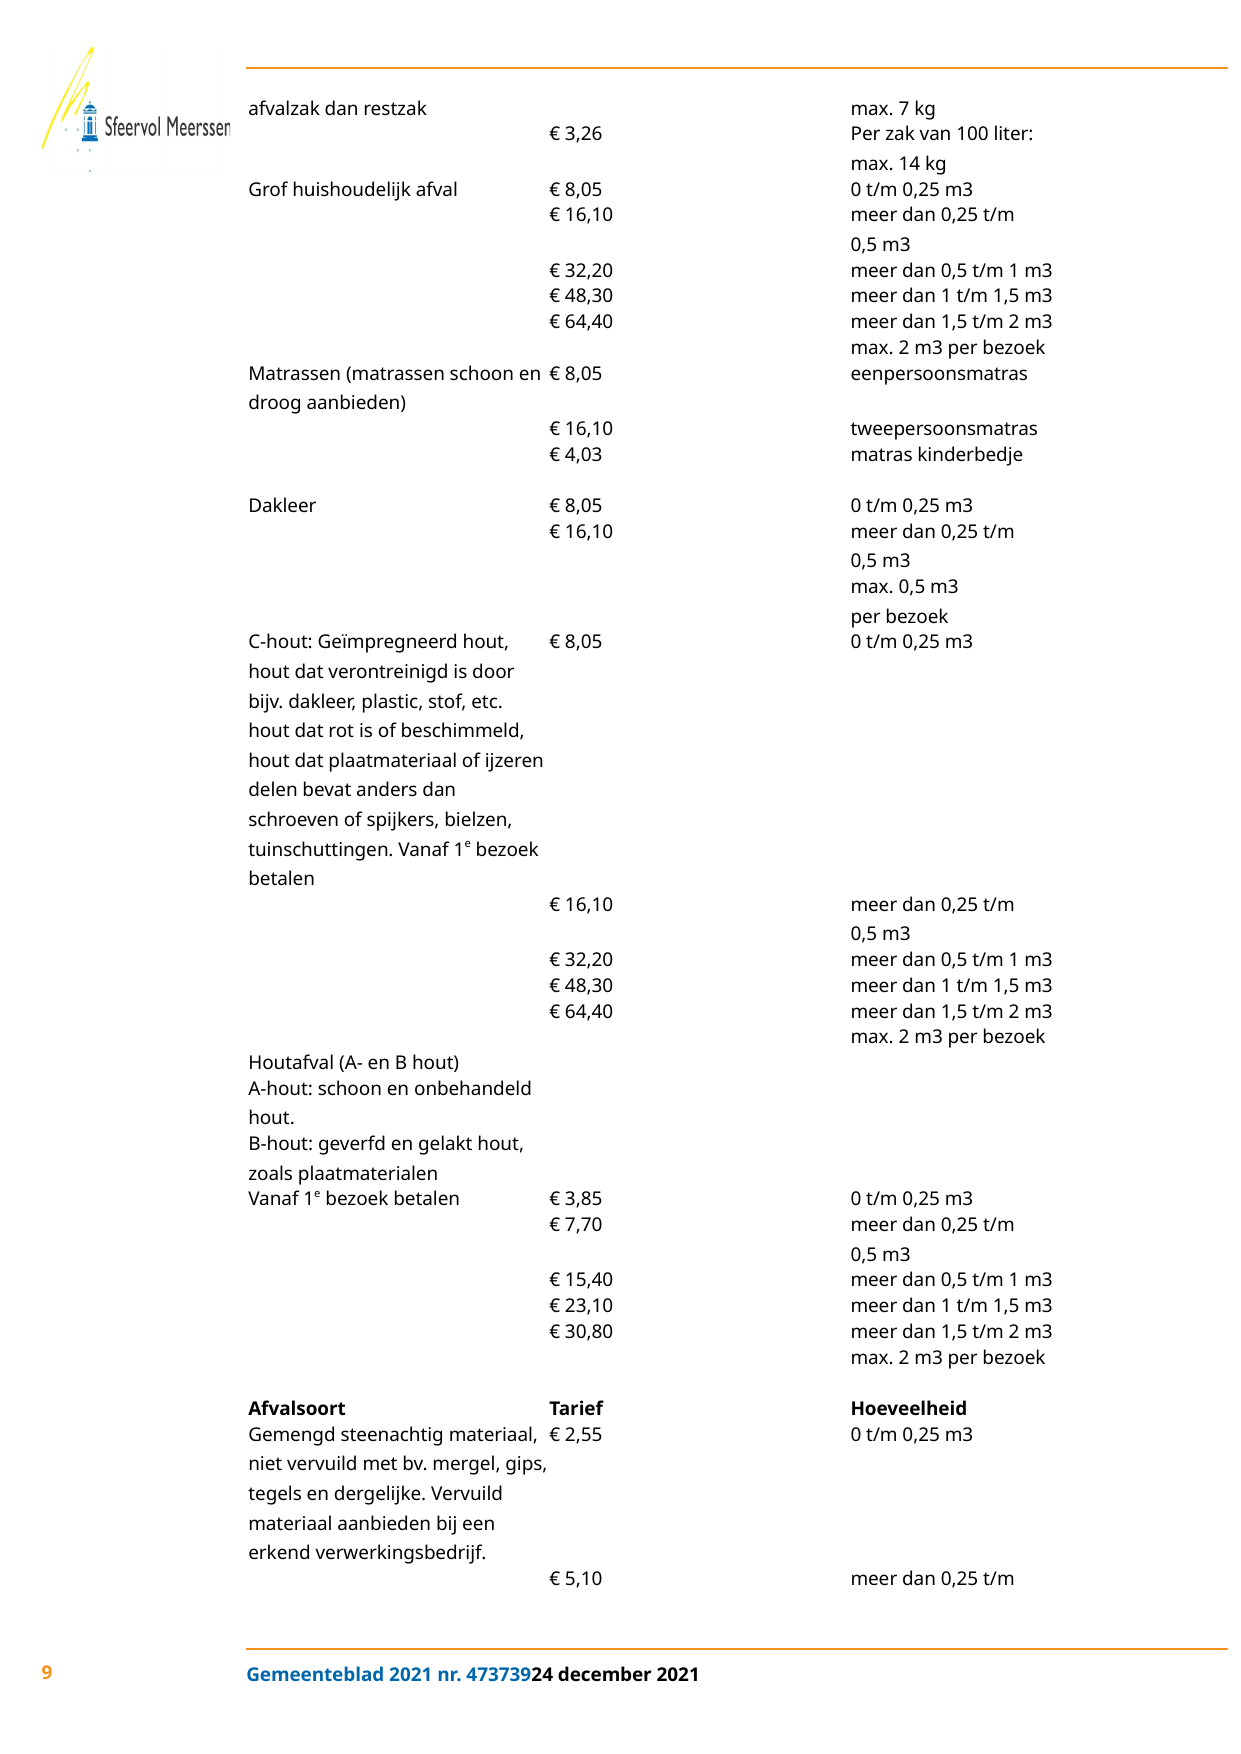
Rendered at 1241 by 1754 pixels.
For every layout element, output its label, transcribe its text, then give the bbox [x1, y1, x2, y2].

table_cell [248, 946, 549, 972]
table_cell eenpersoonsmatras [850, 360, 1152, 415]
table_cell meer dan 1 t/m 1,5 m3 [850, 1293, 1152, 1318]
table_cell meer dan 0,25 t/m 0,5 m3 [850, 518, 1152, 573]
table_cell [248, 972, 549, 998]
table_cell [248, 441, 549, 467]
table_cell [850, 1130, 1152, 1186]
table_cell [549, 95, 850, 121]
table_cell meer dan 1,5 t/m 2 m3 [850, 308, 1152, 334]
table_cell € 64,40 [549, 308, 850, 334]
table_cell [549, 1130, 850, 1186]
table_cell [248, 1024, 549, 1049]
table_cell [248, 998, 549, 1023]
table_cell € 8,05 [549, 176, 850, 202]
table_cell Vanaf 1e bezoek betalen [248, 1186, 549, 1211]
table_cell [248, 1293, 549, 1318]
table_cell € 16,10 [549, 891, 850, 946]
table_cell meer dan 0,5 t/m 1 m3 [850, 1267, 1152, 1292]
table_cell Houtafval (A- en B hout) [248, 1049, 549, 1075]
table_cell € 3,26 [549, 121, 850, 176]
table_cell B-hout: geverfd en gelakt hout, zoals plaatmaterialen [248, 1130, 549, 1186]
table_cell € 8,05 [549, 629, 850, 891]
table_cell max. 2 m3 per bezoek [850, 1024, 1152, 1049]
table_cell Dakleer [248, 492, 549, 518]
table_cell [248, 573, 549, 629]
table_cell 0 t/m 0,25 m3 [850, 1186, 1152, 1211]
table_cell [549, 573, 850, 629]
table_cell meer dan 0,25 t/m 0,5 m3 [850, 891, 1152, 946]
table_cell [248, 202, 549, 257]
table_cell 0 t/m 0,25 m3 [850, 492, 1152, 518]
picture [41, 47, 231, 172]
table_cell C-hout: Geïmpregneerd hout, hout dat verontreinigd is door bijv. dakleer, plastic, stof, etc. hout dat rot is of beschimmeld, hout dat plaatmateriaal of ijzeren delen bevat anders dan schroeven of spijkers, bielzen, tuinschuttingen. Vanaf 1e bezoek betalen [248, 629, 549, 891]
table_cell meer dan 0,5 t/m 1 m3 [850, 946, 1152, 972]
table_cell afvalzak dan restzak [248, 95, 549, 121]
table_cell matras kinderbedje [850, 441, 1152, 467]
table_cell [850, 1049, 1152, 1075]
table_cell [850, 467, 1152, 492]
table_cell max. 2 m3 per bezoek [850, 1344, 1152, 1369]
table_cell [248, 283, 549, 308]
table_cell [248, 1370, 549, 1395]
table_cell € 16,10 [549, 202, 850, 257]
table_cell € 4,03 [549, 441, 850, 467]
table_cell [549, 467, 850, 492]
table_cell [248, 467, 549, 492]
table_cell [850, 1370, 1152, 1395]
table_cell max. 2 m3 per bezoek [850, 334, 1152, 360]
table_cell [248, 257, 549, 283]
table_cell [248, 1344, 549, 1369]
table_cell € 8,05 [549, 492, 850, 518]
table_cell [850, 1075, 1152, 1130]
table_cell € 15,40 [549, 1267, 850, 1292]
table_cell tweepersoonsmatras [850, 415, 1152, 441]
table_cell meer dan 0,25 t/m [850, 1565, 1152, 1591]
table_cell [248, 308, 549, 334]
table_cell € 2,55 [549, 1421, 850, 1565]
table_cell Tarief [549, 1395, 850, 1421]
table_cell [549, 1049, 850, 1075]
table_cell [549, 1370, 850, 1395]
table_cell € 30,80 [549, 1318, 850, 1344]
table_cell meer dan 1,5 t/m 2 m3 [850, 998, 1152, 1023]
table_cell [248, 1318, 549, 1344]
table_cell Matrassen (matrassen schoon en droog aanbieden) [248, 360, 549, 415]
table_cell € 23,10 [549, 1293, 850, 1318]
table_cell A-hout: schoon en onbehandeld hout. [248, 1075, 549, 1130]
table_cell meer dan 0,25 t/m 0,5 m3 [850, 202, 1152, 257]
table_cell max. 7 kg [850, 95, 1152, 121]
table_cell € 7,70 [549, 1211, 850, 1267]
table_cell € 32,20 [549, 946, 850, 972]
table_cell 0 t/m 0,25 m3 [850, 1421, 1152, 1565]
table_cell Grof huishoudelijk afval [248, 176, 549, 202]
table_cell [248, 1267, 549, 1292]
table_cell meer dan 0,25 t/m 0,5 m3 [850, 1211, 1152, 1267]
table_cell € 3,85 [549, 1186, 850, 1211]
table_cell [248, 891, 549, 946]
table_cell Per zak van 100 liter: max. 14 kg [850, 121, 1152, 176]
table_cell meer dan 1 t/m 1,5 m3 [850, 283, 1152, 308]
table_cell [549, 1344, 850, 1369]
table_cell [549, 1024, 850, 1049]
table_cell [248, 518, 549, 573]
table_cell meer dan 1,5 t/m 2 m3 [850, 1318, 1152, 1344]
table_cell meer dan 0,5 t/m 1 m3 [850, 257, 1152, 283]
table_cell € 48,30 [549, 283, 850, 308]
table_cell € 5,10 [549, 1565, 850, 1591]
table_cell [248, 121, 549, 176]
table_cell 0 t/m 0,25 m3 [850, 629, 1152, 891]
table_cell € 64,40 [549, 998, 850, 1023]
table_cell [248, 1565, 549, 1591]
table_cell € 48,30 [549, 972, 850, 998]
table_cell € 32,20 [549, 257, 850, 283]
table_cell [549, 334, 850, 360]
table_cell [248, 415, 549, 441]
table_cell Gemengd steenachtig materiaal, niet vervuild met bv. mergel, gips, tegels en dergelijke. Vervuild materiaal aanbieden bij een erkend verwerkingsbedrijf. [248, 1421, 549, 1565]
table_cell Afvalsoort [248, 1395, 549, 1421]
table_cell € 8,05 [549, 360, 850, 415]
table_cell max. 0,5 m3 per bezoek [850, 573, 1152, 629]
table_cell € 16,10 [549, 518, 850, 573]
table_cell [248, 334, 549, 360]
table_cell meer dan 1 t/m 1,5 m3 [850, 972, 1152, 998]
table_cell € 16,10 [549, 415, 850, 441]
table_cell 0 t/m 0,25 m3 [850, 176, 1152, 202]
table_cell [248, 1211, 549, 1267]
table_cell Hoeveelheid [850, 1395, 1152, 1421]
table_cell [549, 1075, 850, 1130]
